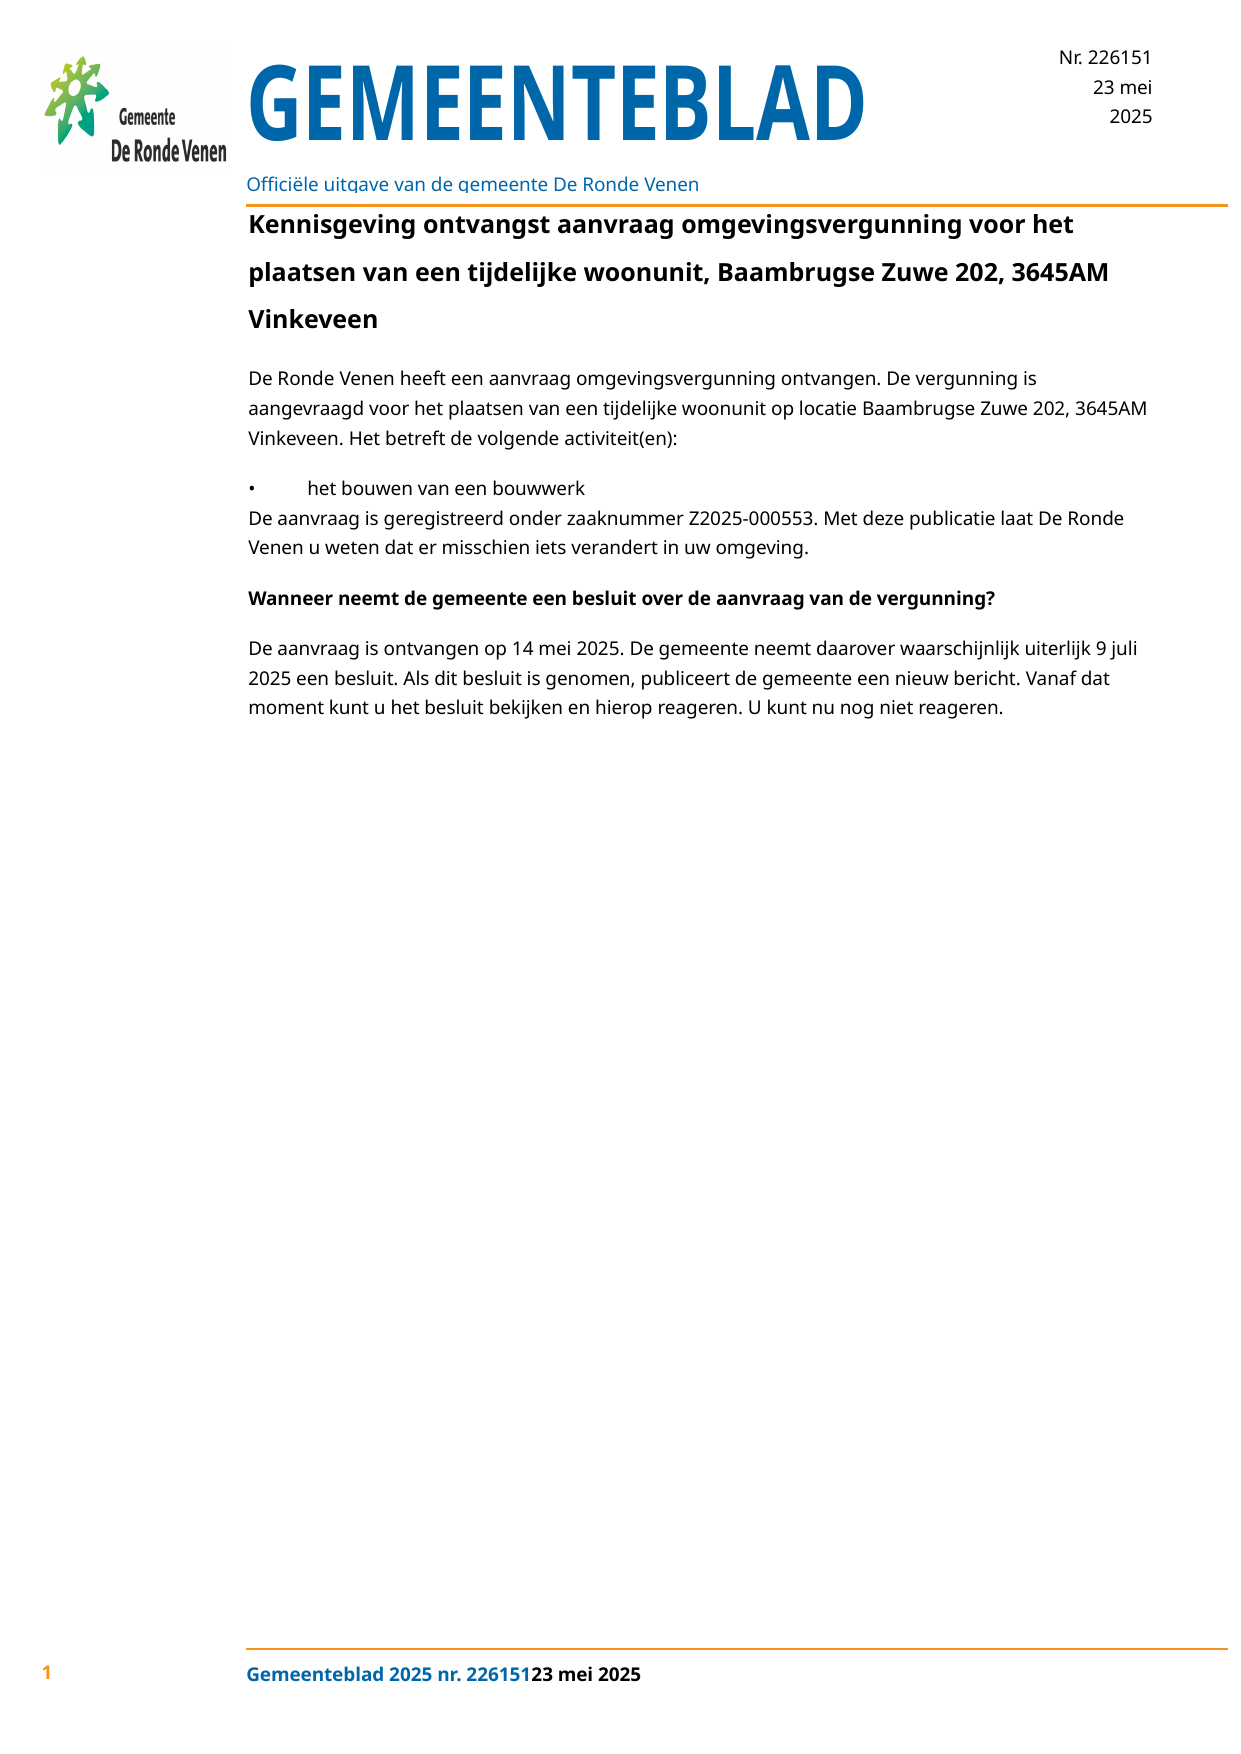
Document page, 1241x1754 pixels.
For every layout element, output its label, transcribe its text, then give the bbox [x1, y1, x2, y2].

picture [41, 47, 231, 172]
text Wanneer neemt de gemeente een besluit over de aanvraag van de vergunning? [248, 585, 1152, 610]
text Kennisgeving ontvangst aanvraag omgevingsvergunning voor het plaatsen van een tijdelijke woonunit, Baambrugse Zuwe 202, 3645AM Vinkeveen [248, 207, 1152, 336]
text De aanvraag is geregistreerd onder zaaknummer Z2025-000553. Met deze publicatie laat De Ronde Venen u weten dat er misschien iets verandert in uw omgeving. [248, 505, 1152, 560]
text De Ronde Venen heeft een aanvraag omgevingsvergunning ontvangen. De vergunning is aangevraagd voor het plaatsen van een tijdelijke woonunit op locatie Baambrugse Zuwe 202, 3645AM Vinkeveen. Het betreft de volgende activiteit(en): [248, 366, 1152, 450]
list het bouwen van een bouwwerk [248, 475, 1152, 501]
text De aanvraag is ontvangen op 14 mei 2025. De gemeente neemt daarover waarschijnlijk uiterlijk 9 juli 2025 een besluit. Als dit besluit is genomen, publiceert de gemeente een nieuw bericht. Vanaf dat moment kunt u het besluit bekijken en hierop reageren. U kunt nu nog niet reageren. [248, 635, 1152, 720]
